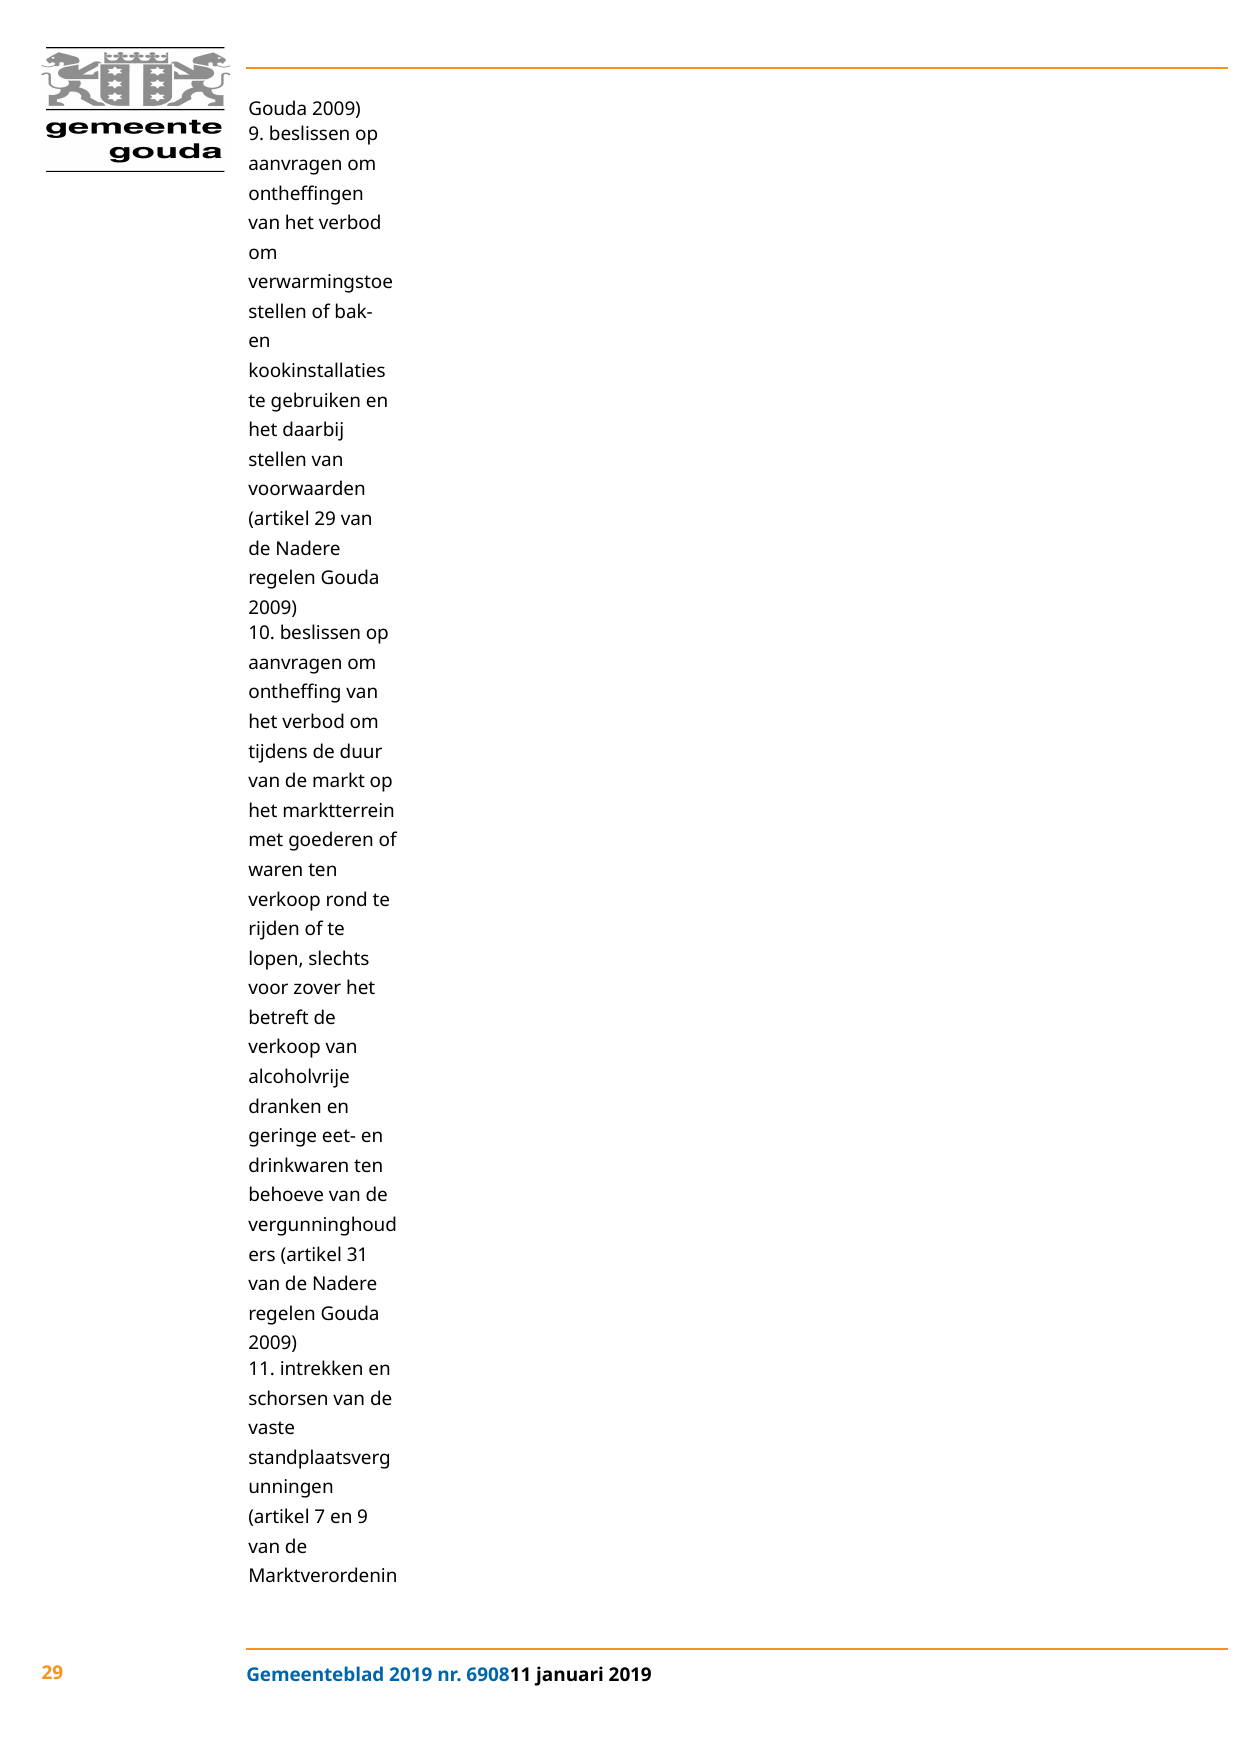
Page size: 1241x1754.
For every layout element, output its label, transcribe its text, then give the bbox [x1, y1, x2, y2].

table_cell Gouda 2009) [248, 95, 398, 121]
picture [41, 47, 231, 172]
table_cell 11. intrekken en schorsen van de vaste standplaatsvergunningen (artikel 7 en 9 van de Marktverordenin [248, 1355, 398, 1588]
table_cell 10. beslissen op aanvragen om ontheffing van het verbod om tijdens de duur van de markt op het marktterrein met goederen of waren ten verkoop rond te rijden of te lopen, slechts voor zover het betreft de verkoop van alcoholvrije dranken en geringe eet- en drinkwaren ten behoeve van de vergunninghouders (artikel 31 van de Nadere regelen Gouda 2009) [248, 620, 398, 1355]
table_cell 9. beslissen op aanvragen om ontheffingen van het verbod om verwarmingstoestellen of bak- en kookinstallaties te gebruiken en het daarbij stellen van voorwaarden (artikel 29 van de Nadere regelen Gouda 2009) [248, 121, 398, 619]
